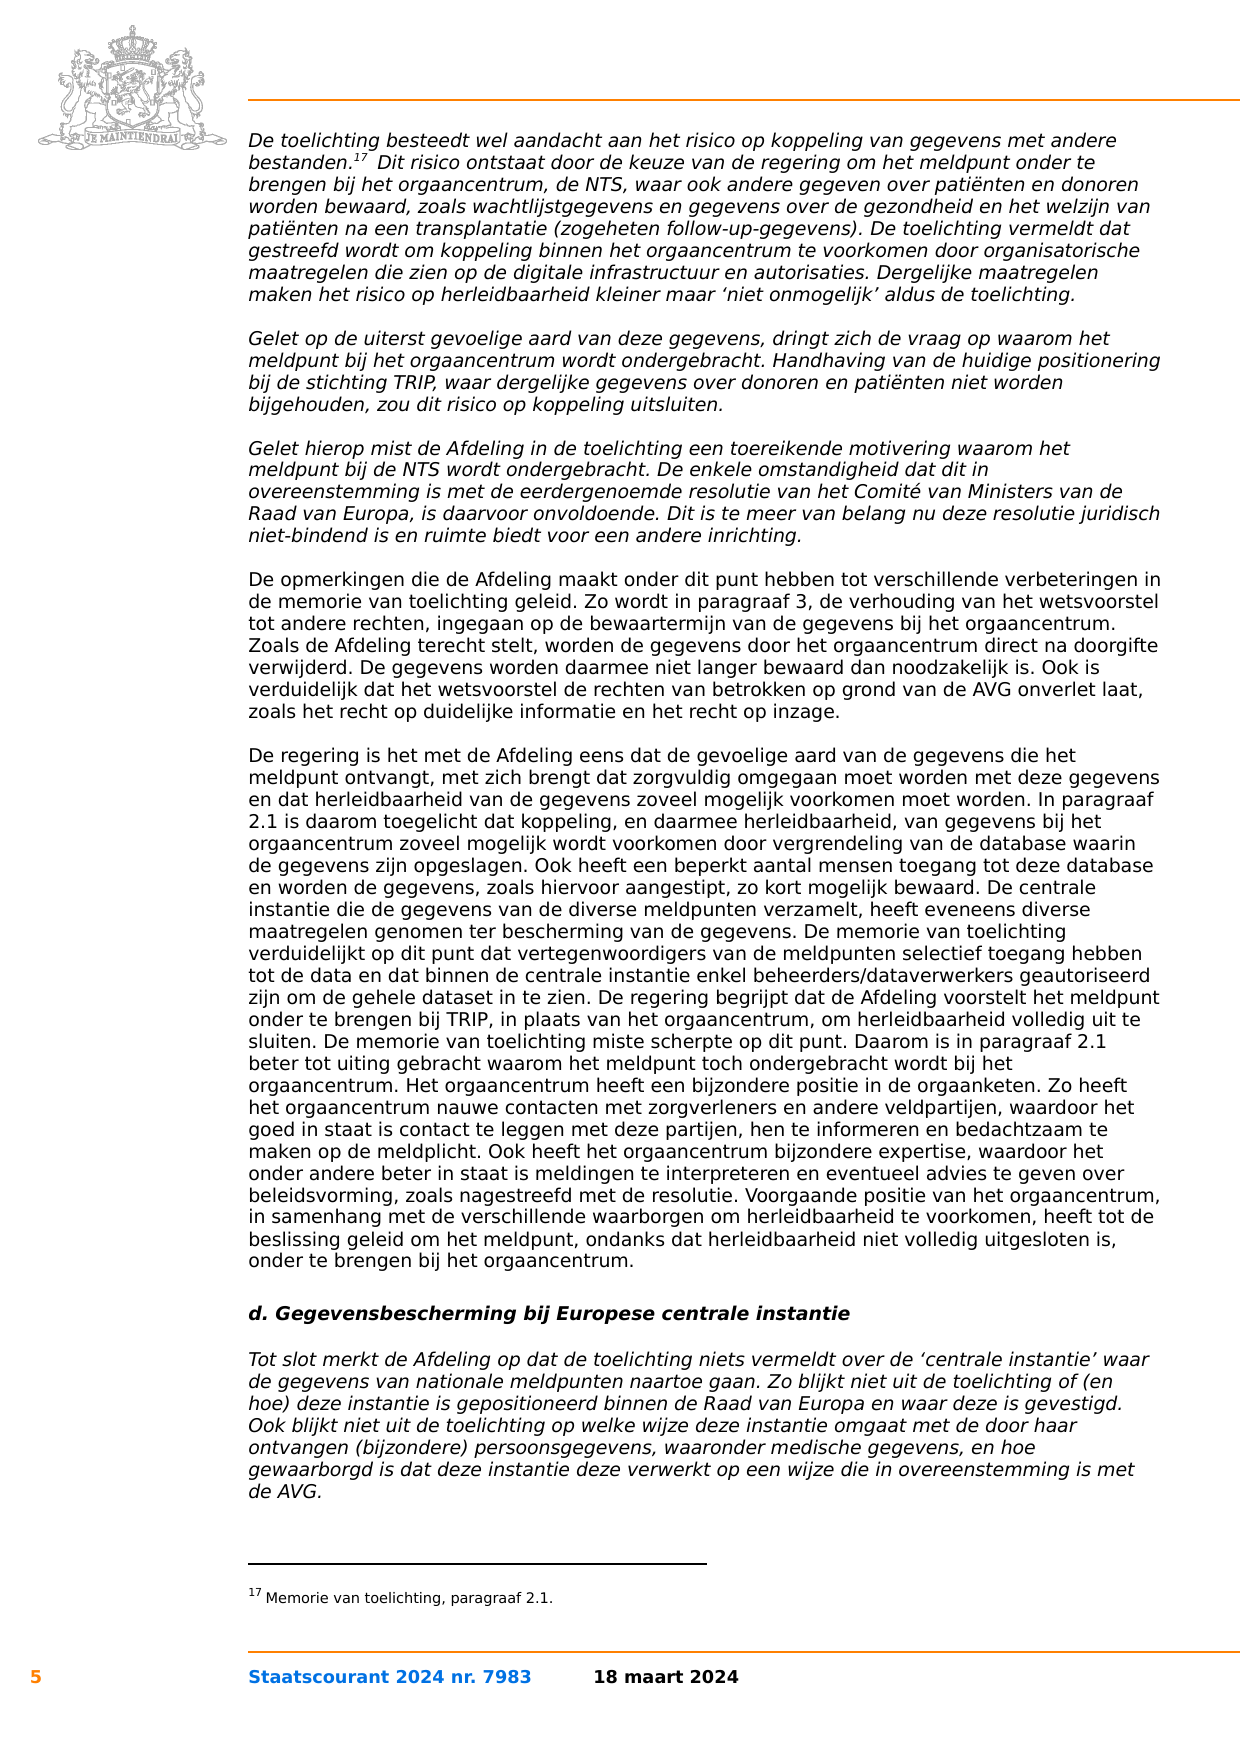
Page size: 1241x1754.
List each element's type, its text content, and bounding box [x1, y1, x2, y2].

text De opmerkingen die de Afdeling maakt onder dit punt hebben tot verschillende verbeteringen in de memorie van toelichting geleid. Zo wordt in paragraaf 3, de verhouding van het wetsvoorstel tot andere rechten, ingegaan op de bewaartermijn van de gegevens bij het orgaancentrum. Zoals de Afdeling terecht stelt, worden de gegevens door het orgaancentrum direct na doorgifte verwijderd. De gegevens worden daarmee niet langer bewaard dan noodzakelijk is. Ook is verduidelijk dat het wetsvoorstel de rechten van betrokken op grond van de AVG onverlet laat, zoals het recht op duidelijke informatie en het recht op inzage. [248, 569, 1163, 723]
text Tot slot merkt de Afdeling op dat de toelichting niets vermeldt over de ‘centrale instantie’ waar de gegevens van nationale meldpunten naartoe gaan. Zo blijkt niet uit de toelichting of (en hoe) deze instantie is gepositioneerd binnen de Raad van Europa en waar deze is gevestigd. Ook blijkt niet uit de toelichting op welke wijze deze instantie omgaat met de door haar ontvangen (bijzondere) persoonsgegevens, waaronder medische gegevens, en hoe gewaarborgd is dat deze instantie deze verwerkt op een wijze die in overeenstemming is met de AVG. [248, 1349, 1163, 1503]
text Gelet hierop mist de Afdeling in de toelichting een toereikende motivering waarom het meldpunt bij de NTS wordt ondergebracht. De enkele omstandigheid dat dit in overeenstemming is met de eerdergenoemde resolutie van het Comité van Ministers van de Raad van Europa, is daarvoor onvoldoende. Dit is te meer van belang nu deze resolutie juridisch niet-bindend is en ruimte biedt voor een andere inrichting. [248, 437, 1163, 547]
text Memorie van toelichting, paragraaf 2.1. [248, 1586, 1163, 1608]
text De toelichting besteedt wel aandacht aan het risico op koppeling van gegevens met andere bestanden. Dit risico ontstaat door de keuze van de regering om het meldpunt onder te brengen bij het orgaancentrum, de NTS, waar ook andere gegeven over patiënten en donoren worden bewaard, zoals wachtlijstgegevens en gegevens over de gezondheid en het welzijn van patiënten na een transplantatie (zogeheten follow-up-gegevens). De toelichting vermeldt dat gestreefd wordt om koppeling binnen het orgaancentrum te voorkomen door organisatorische maatregelen die zien op de digitale infrastructuur en autorisaties. Dergelijke maatregelen maken het risico op herleidbaarheid kleiner maar ‘niet onmogelijk’ aldus de toelichting. [248, 130, 1163, 306]
picture [38, 25, 227, 150]
text Gelet op de uiterst gevoelige aard van deze gegevens, dringt zich de vraag op waarom het meldpunt bij het orgaancentrum wordt ondergebracht. Handhaving van de huidige positionering bij de stichting TRIP, waar dergelijke gegevens over donoren en patiënten niet worden bijgehouden, zou dit risico op koppeling uitsluiten. [248, 328, 1163, 416]
text De regering is het met de Afdeling eens dat de gevoelige aard van de gegevens die het meldpunt ontvangt, met zich brengt dat zorgvuldig omgegaan moet worden met deze gegevens en dat herleidbaarheid van de gegevens zoveel mogelijk voorkomen moet worden. In paragraaf 2.1 is daarom toegelicht dat koppeling, en daarmee herleidbaarheid, van gegevens bij het orgaancentrum zoveel mogelijk wordt voorkomen door vergrendeling van de database waarin de gegevens zijn opgeslagen. Ook heeft een beperkt aantal mensen toegang tot deze database en worden de gegevens, zoals hiervoor aangestipt, zo kort mogelijk bewaard. De centrale instantie die de gegevens van de diverse meldpunten verzamelt, heeft eveneens diverse maatregelen genomen ter bescherming van de gegevens. De memorie van toelichting verduidelijkt op dit punt dat vertegenwoordigers van de meldpunten selectief toegang hebben tot de data en dat binnen de centrale instantie enkel beheerders/dataverwerkers geautoriseerd zijn om de gehele dataset in te zien. De regering begrijpt dat de Afdeling voorstelt het meldpunt onder te brengen bij TRIP, in plaats van het orgaancentrum, om herleidbaarheid volledig uit te sluiten. De memorie van toelichting miste scherpte op dit punt. Daarom is in paragraaf 2.1 beter tot uiting gebracht waarom het meldpunt toch ondergebracht wordt bij het orgaancentrum. Het orgaancentrum heeft een bijzondere positie in de orgaanketen. Zo heeft het orgaancentrum nauwe contacten met zorgverleners en andere veldpartijen, waardoor het goed in staat is contact te leggen met deze partijen, hen te informeren en bedachtzaam te maken op de meldplicht. Ook heeft het orgaancentrum bijzondere expertise, waardoor het onder andere beter in staat is meldingen te interpreteren en eventueel advies te geven over beleidsvorming, zoals nagestreefd met de resolutie. Voorgaande positie van het orgaancentrum, in samenhang met de verschillende waarborgen om herleidbaarheid te voorkomen, heeft tot de beslissing geleid om het meldpunt, ondanks dat herleidbaarheid niet volledig uitgesloten is, onder te brengen bij het orgaancentrum. [248, 745, 1163, 1272]
subtitle d. Gegevensbescherming bij Europese centrale instantie [248, 1302, 1163, 1324]
